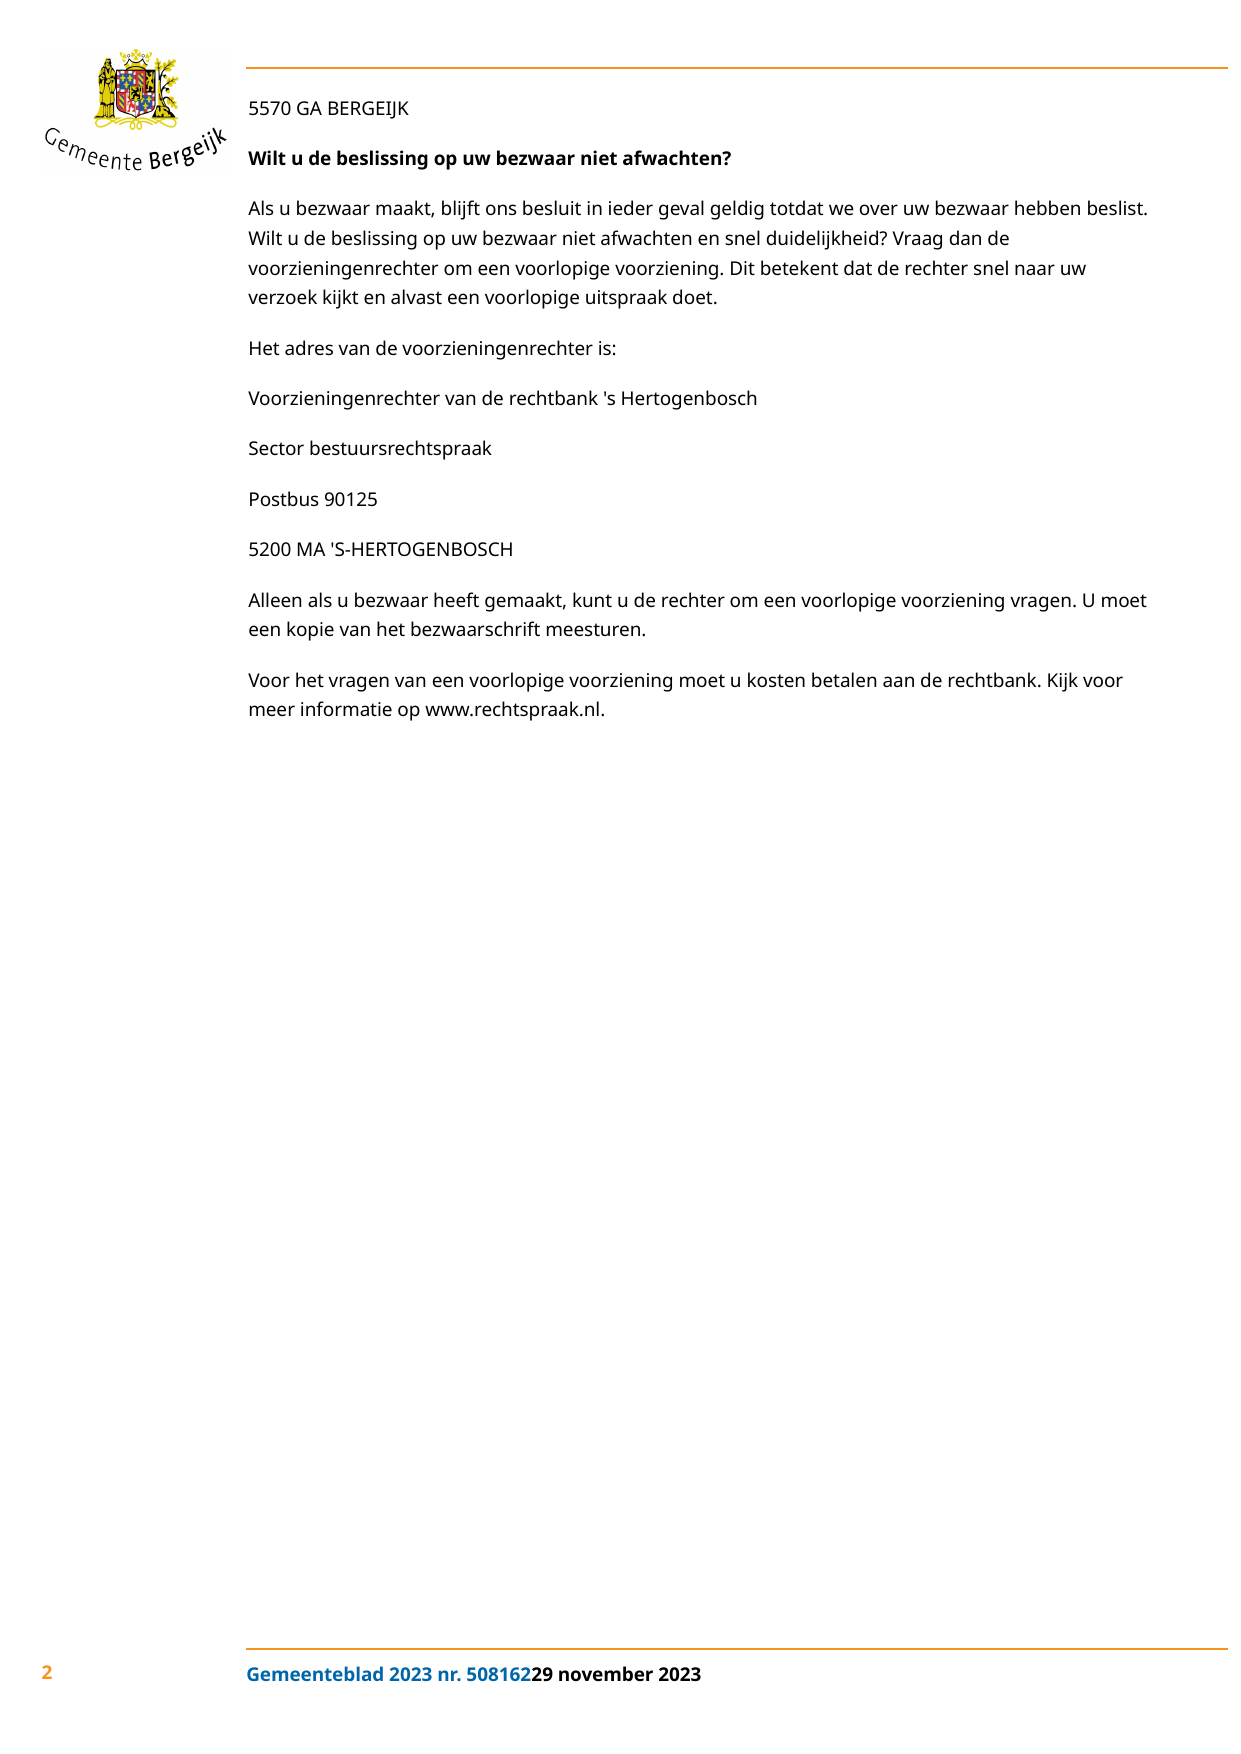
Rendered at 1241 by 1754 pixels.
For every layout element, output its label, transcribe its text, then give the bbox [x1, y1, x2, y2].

picture [41, 47, 231, 172]
text Als u bezwaar maakt, blijft ons besluit in ieder geval geldig totdat we over uw bezwaar hebben beslist. Wilt u de beslissing op uw bezwaar niet afwachten en snel duidelijkheid? Vraag dan de voorzieningenrechter om een voorlopige voorziening. Dit betekent dat de rechter snel naar uw verzoek kijkt en alvast een voorlopige uitspraak doet. [248, 196, 1152, 310]
text Voorzieningenrechter van de rechtbank 's Hertogenbosch [248, 385, 1152, 411]
text Alleen als u bezwaar heeft gemaakt, kunt u de rechter om een voorlopige voorziening vragen. U moet een kopie van het bezwaarschrift meesturen. [248, 587, 1152, 642]
text Voor het vragen van een voorlopige voorziening moet u kosten betalen aan de rechtbank. Kijk voor meer informatie op www.rechtspraak.nl. [248, 667, 1152, 722]
text Sector bestuursrechtspraak [248, 436, 1152, 461]
text Het adres van de voorzieningenrechter is: [248, 335, 1152, 361]
text Postbus 90125 [248, 486, 1152, 512]
text Wilt u de beslissing op uw bezwaar niet afwachten? [248, 145, 1152, 171]
text 5200 MA 'S-HERTOGENBOSCH [248, 536, 1152, 562]
text 5570 GA BERGEIJK [248, 95, 1152, 121]
